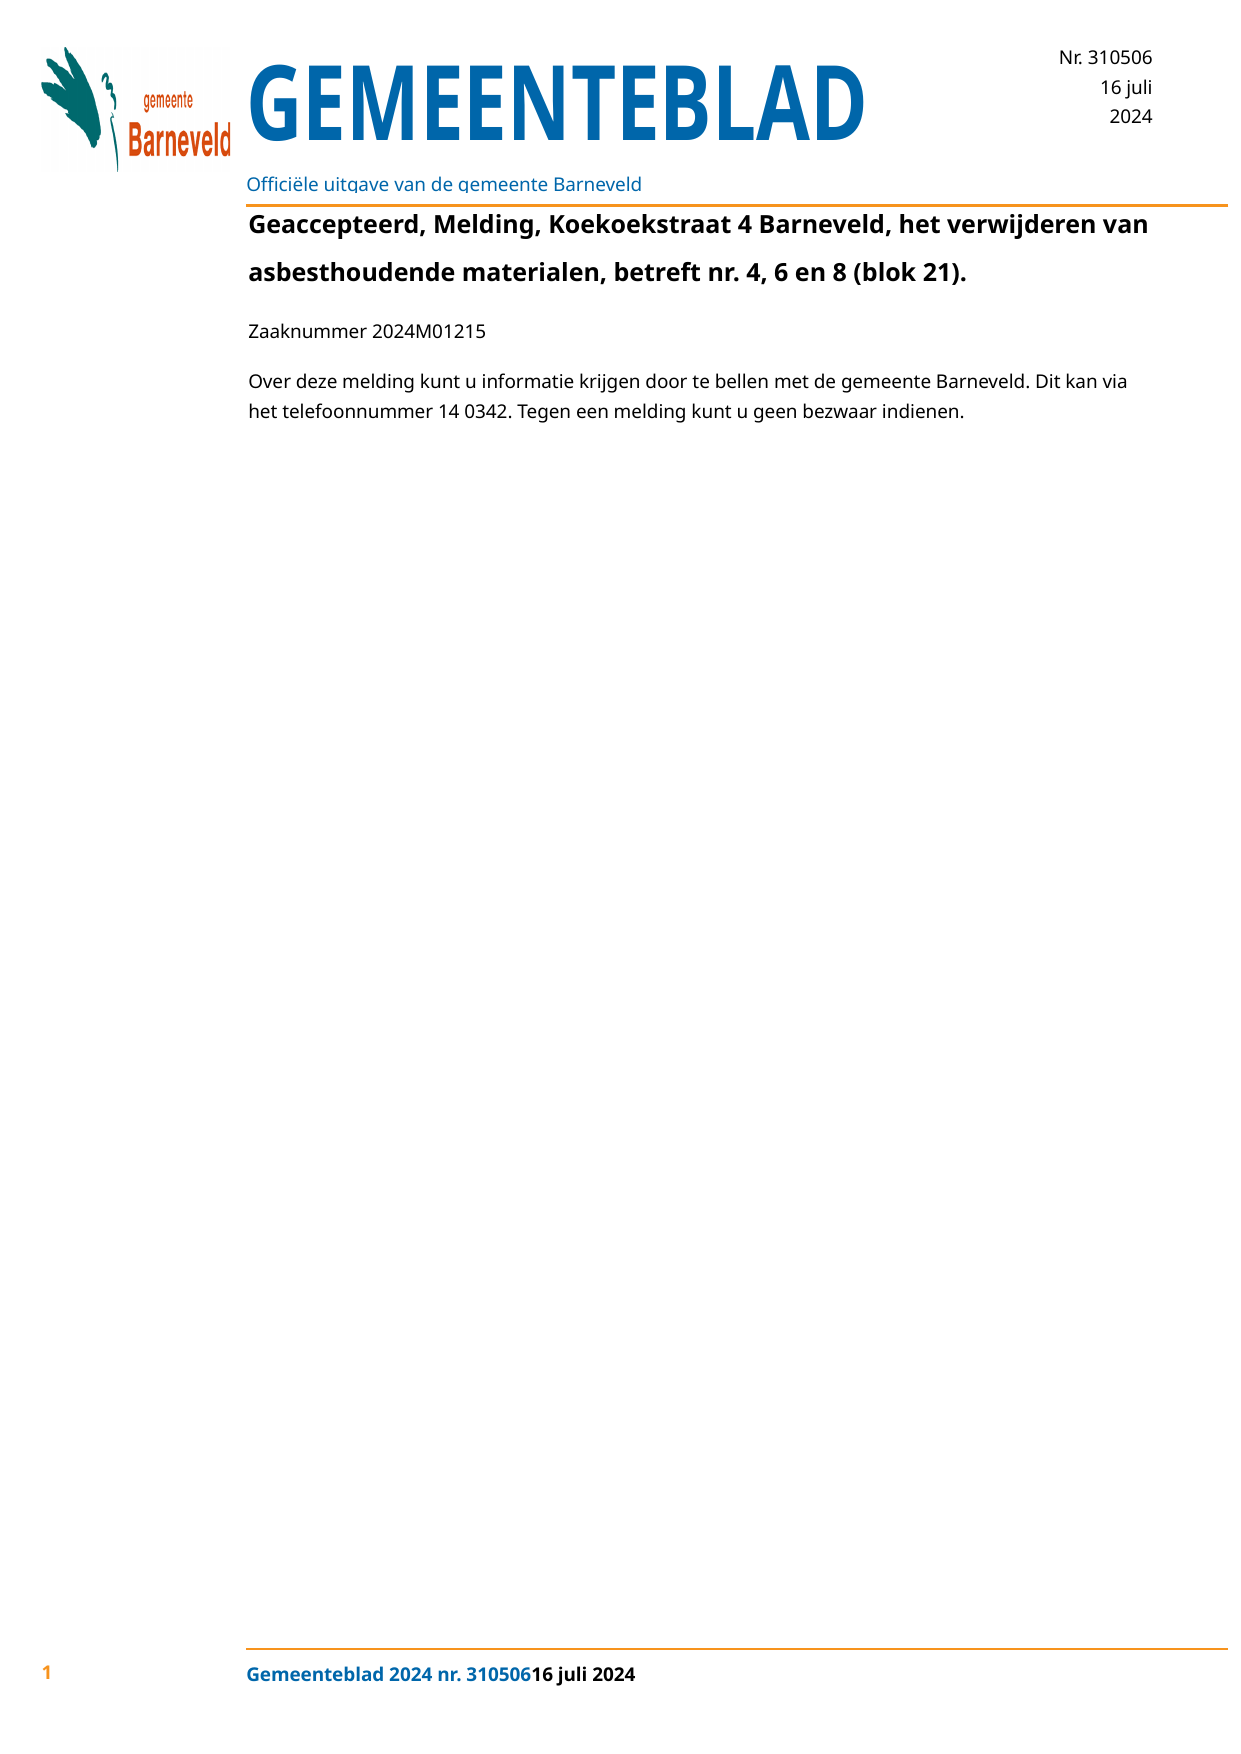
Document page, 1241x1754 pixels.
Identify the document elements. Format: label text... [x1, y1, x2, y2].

text Geaccepteerd, Melding, Koekoekstraat 4 Barneveld, het verwijderen van asbesthoudende materialen, betreft nr. 4, 6 en 8 (blok 21). [248, 207, 1152, 288]
text Over deze melding kunt u informatie krijgen door te bellen met de gemeente Barneveld. Dit kan via het telefoonnummer 14 0342. Tegen een melding kunt u geen bezwaar indienen. [248, 368, 1152, 424]
text Zaaknummer 2024M01215 [248, 318, 1152, 344]
picture [41, 47, 231, 172]
